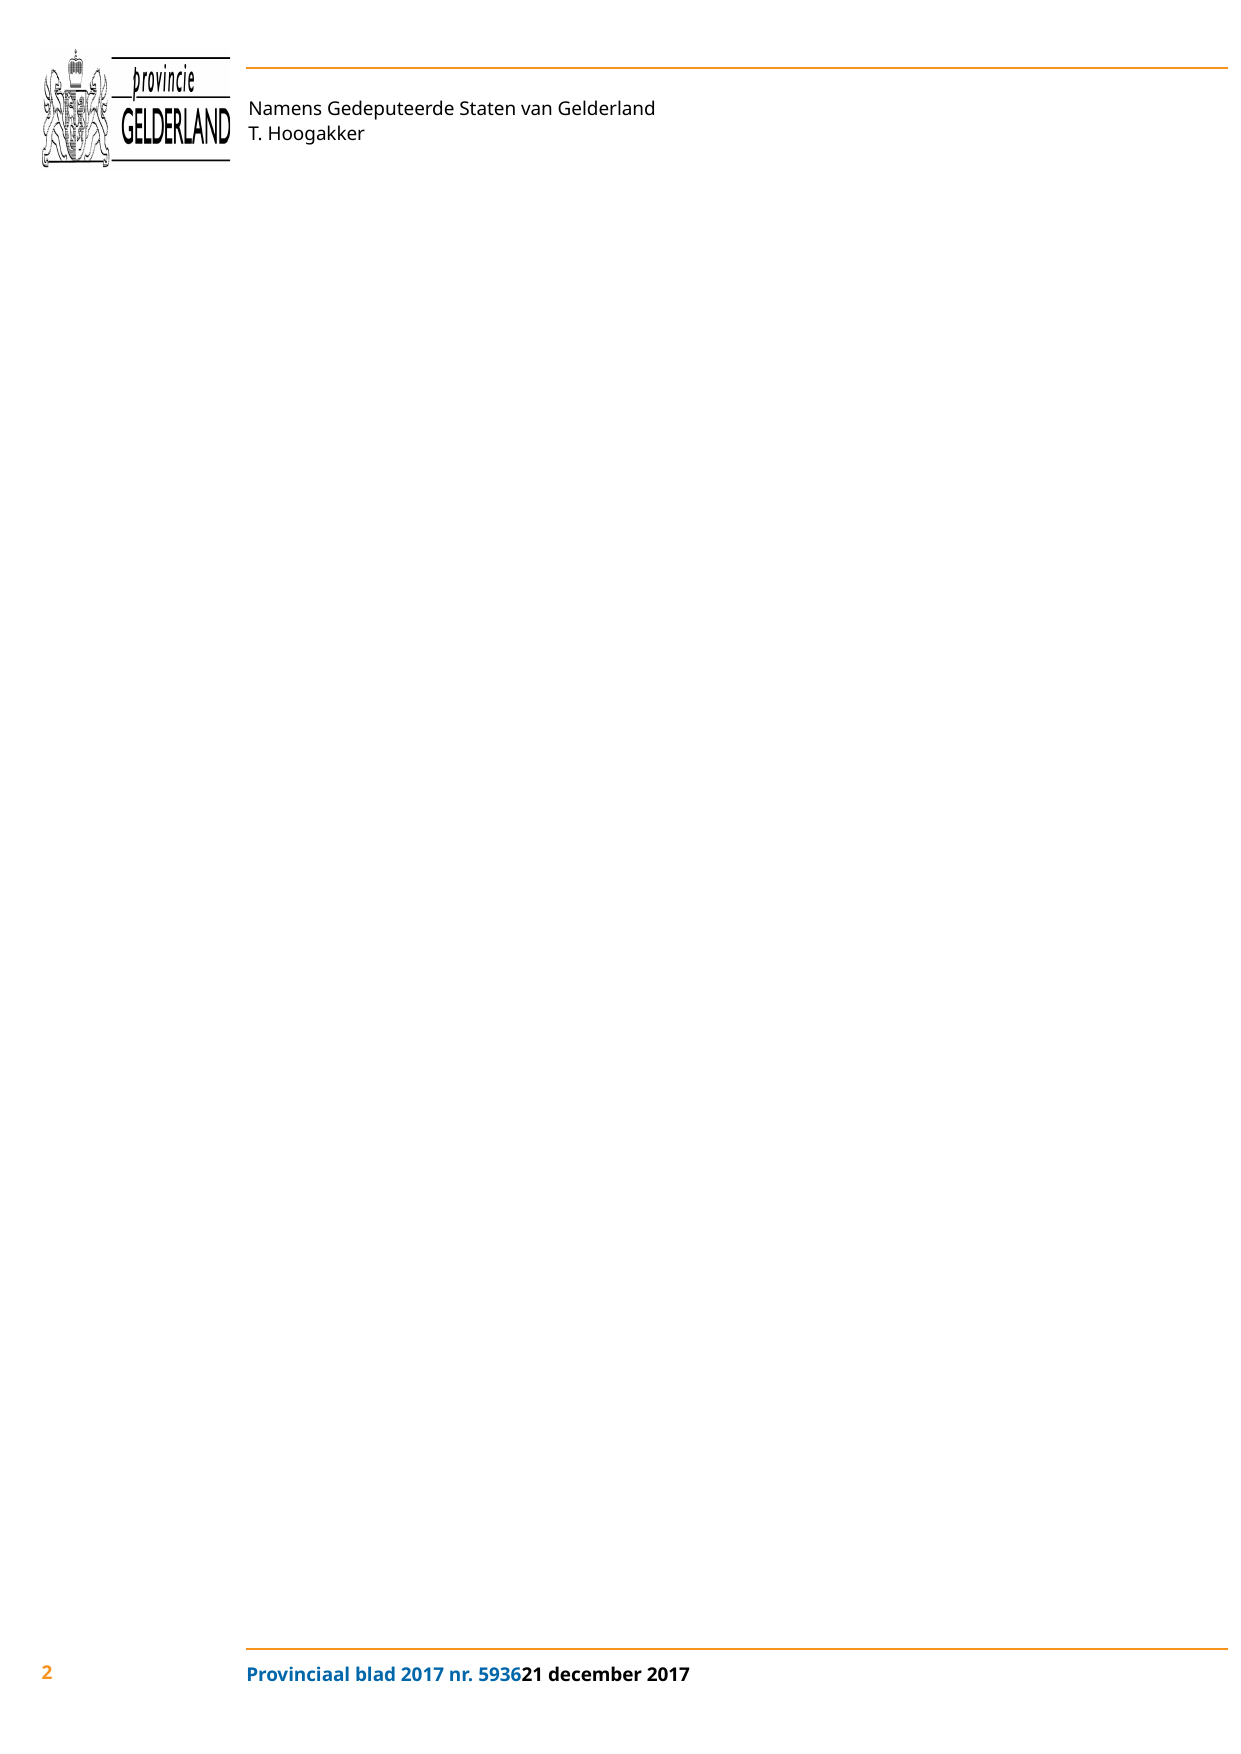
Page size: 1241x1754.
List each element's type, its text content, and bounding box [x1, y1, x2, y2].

text T. Hoogakker [248, 121, 1152, 146]
text Namens Gedeputeerde Staten van Gelderland [248, 95, 1152, 121]
picture [41, 47, 231, 172]
